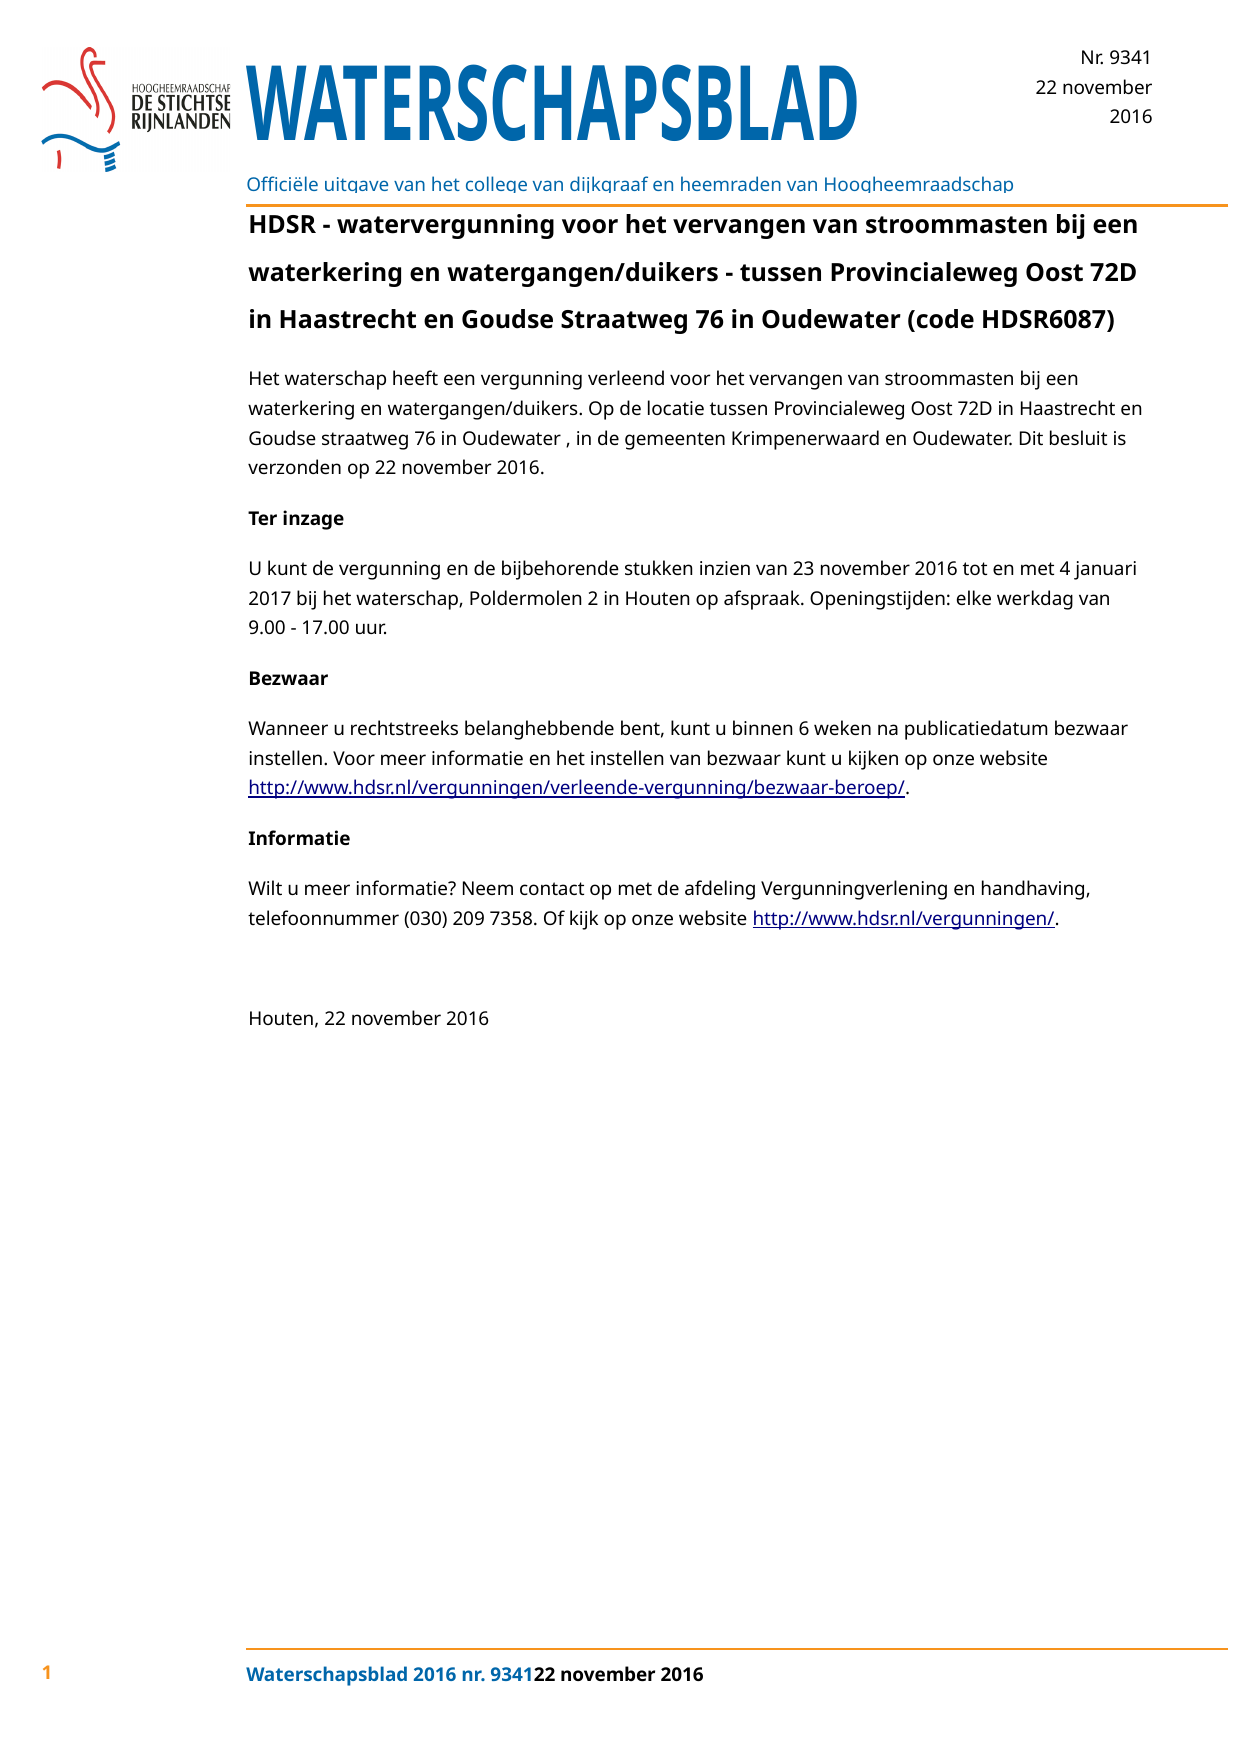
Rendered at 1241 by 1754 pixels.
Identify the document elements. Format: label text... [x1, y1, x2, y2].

text U kunt de vergunning en de bijbehorende stukken inzien van 23 november 2016 tot en met 4 januari 2017 bij het waterschap, Poldermolen 2 in Houten op afspraak. Openingstijden: elke werkdag van 9.00 - 17.00 uur. [248, 555, 1152, 640]
text Informatie [248, 825, 1152, 850]
text HDSR - watervergunning voor het vervangen van stroommasten bij een waterkering en watergangen/duikers - tussen Provincialeweg Oost 72D in Haastrecht en Goudse Straatweg 76 in Oudewater (code HDSR6087) [248, 207, 1152, 336]
text Wanneer u rechtstreeks belanghebbende bent, kunt u binnen 6 weken na publicatiedatum bezwaar instellen. Voor meer informatie en het instellen van bezwaar kunt u kijken op onze website http://www.hdsr.nl/vergunningen/verleende-vergunning/bezwaar-beroep/. [248, 715, 1152, 800]
text Bezwaar [248, 665, 1152, 690]
text Wilt u meer informatie? Neem contact op met de afdeling Vergunningverlening en handhaving, telefoonnummer (030) 209 7358. Of kijk op onze website http://www.hdsr.nl/vergunningen/. [248, 875, 1152, 930]
text Houten, 22 november 2016 [248, 1006, 1152, 1031]
picture [41, 47, 231, 172]
text Het waterschap heeft een vergunning verleend voor het vervangen van stroommasten bij een waterkering en watergangen/duikers. Op de locatie tussen Provincialeweg Oost 72D in Haastrecht en Goudse straatweg 76 in Oudewater , in de gemeenten Krimpenerwaard en Oudewater. Dit besluit is verzonden op 22 november 2016. [248, 366, 1152, 480]
text Ter inzage [248, 505, 1152, 530]
